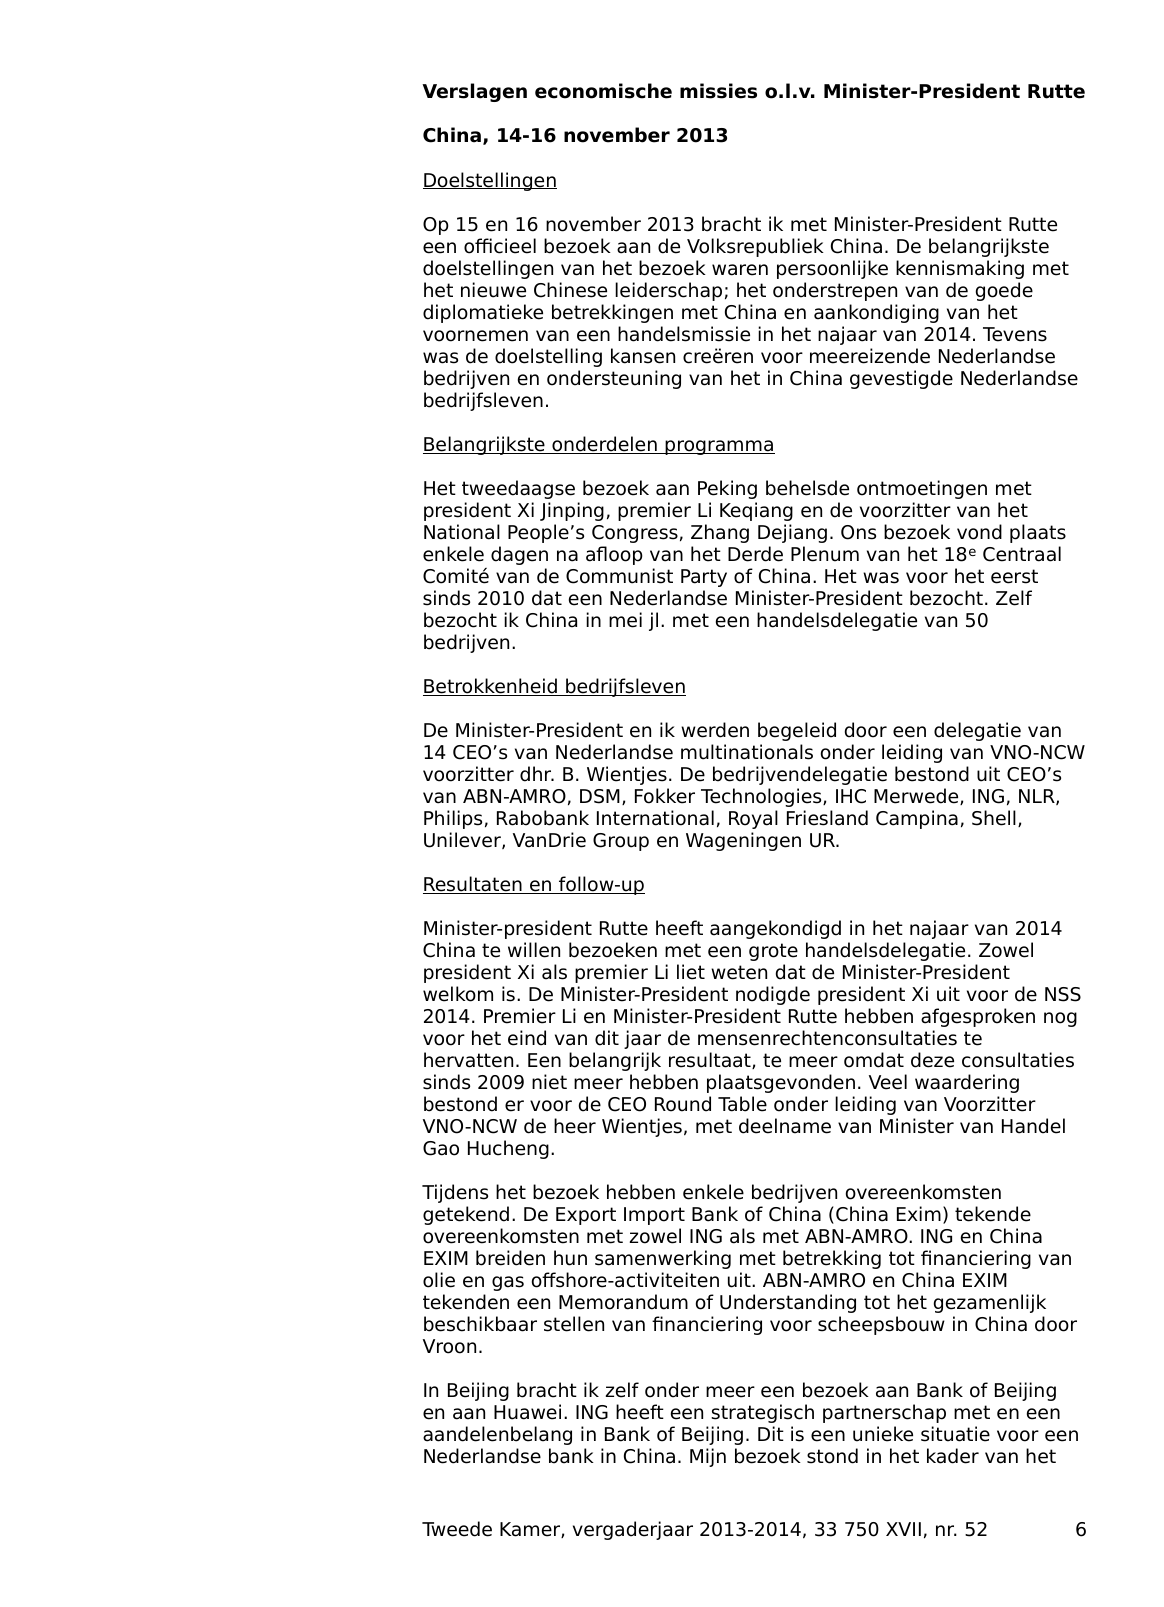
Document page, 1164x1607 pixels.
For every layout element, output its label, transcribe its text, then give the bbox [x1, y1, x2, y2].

text Tijdens het bezoek hebben enkele bedrijven overeenkomsten getekend. De Export Import Bank of China (China Exim) tekende overeenkomsten met zowel ING als met ABN-AMRO. ING en China EXIM breiden hun samenwerking met betrekking tot financiering van olie en gas offshore-activiteiten uit. ABN-AMRO en China EXIM tekenden een Memorandum of Understanding tot het gezamenlijk beschikbaar stellen van financiering voor scheepsbouw in China door Vroon. [422, 1182, 1087, 1358]
text Minister-president Rutte heeft aangekondigd in het najaar van 2014 China te willen bezoeken met een grote handelsdelegatie. Zowel president Xi als premier Li liet weten dat de Minister-President welkom is. De Minister-President nodigde president Xi uit voor de NSS 2014. Premier Li en Minister-President Rutte hebben afgesproken nog voor het eind van dit jaar de mensenrechtenconsultaties te hervatten. Een belangrijk resultaat, te meer omdat deze consultaties sinds 2009 niet meer hebben plaatsgevonden. Veel waardering bestond er voor de CEO Round Table onder leiding van Voorzitter VNO-NCW de heer Wientjes, met deelname van Minister van Handel Gao Hucheng. [422, 918, 1087, 1160]
text Het tweedaagse bezoek aan Peking behelsde ontmoetingen met president Xi Jinping, premier Li Keqiang en de voorzitter van het National People’s Congress, Zhang Dejiang. Ons bezoek vond plaats enkele dagen na afloop van het Derde Plenum van het 18e Centraal Comité van de Communist Party of China. Het was voor het eerst sinds 2010 dat een Nederlandse Minister-President bezocht. Zelf bezocht ik China in mei jl. met een handelsdelegatie van 50 bedrijven. [422, 478, 1087, 654]
subtitle Doelstellingen [422, 169, 1087, 192]
text In Beijing bracht ik zelf onder meer een bezoek aan Bank of Beijing en aan Huawei. ING heeft een strategisch partnerschap met en een aandelenbelang in Bank of Beijing. Dit is een unieke situatie voor een Nederlandse bank in China. Mijn bezoek stond in het kader van het [422, 1380, 1087, 1468]
subtitle China, 14-16 november 2013 [422, 125, 1087, 147]
text Op 15 en 16 november 2013 bracht ik met Minister-President Rutte een officieel bezoek aan de Volksrepubliek China. De belangrijkste doelstellingen van het bezoek waren persoonlijke kennismaking met het nieuwe Chinese leiderschap; het onderstrepen van de goede diplomatieke betrekkingen met China en aankondiging van het voornemen van een handelsmissie in het najaar van 2014. Tevens was de doelstelling kansen creëren voor meereizende Nederlandse bedrijven en ondersteuning van het in China gevestigde Nederlandse bedrijfsleven. [422, 214, 1087, 412]
subtitle Resultaten en follow-up [422, 874, 1087, 896]
subtitle Belangrijkste onderdelen programma [422, 434, 1087, 456]
text De Minister-President en ik werden begeleid door een delegatie van 14 CEO’s van Nederlandse multinationals onder leiding van VNO-NCW voorzitter dhr. B. Wientjes. De bedrijvendelegatie bestond uit CEO’s van ABN-AMRO, DSM, Fokker Technologies, IHC Merwede, ING, NLR, Philips, Rabobank International, Royal Friesland Campina, Shell, Unilever, VanDrie Group en Wageningen UR. [422, 720, 1087, 852]
subtitle Verslagen economische missies o.l.v. Minister-President Rutte [422, 81, 1087, 103]
subtitle Betrokkenheid bedrijfsleven [422, 676, 1087, 698]
